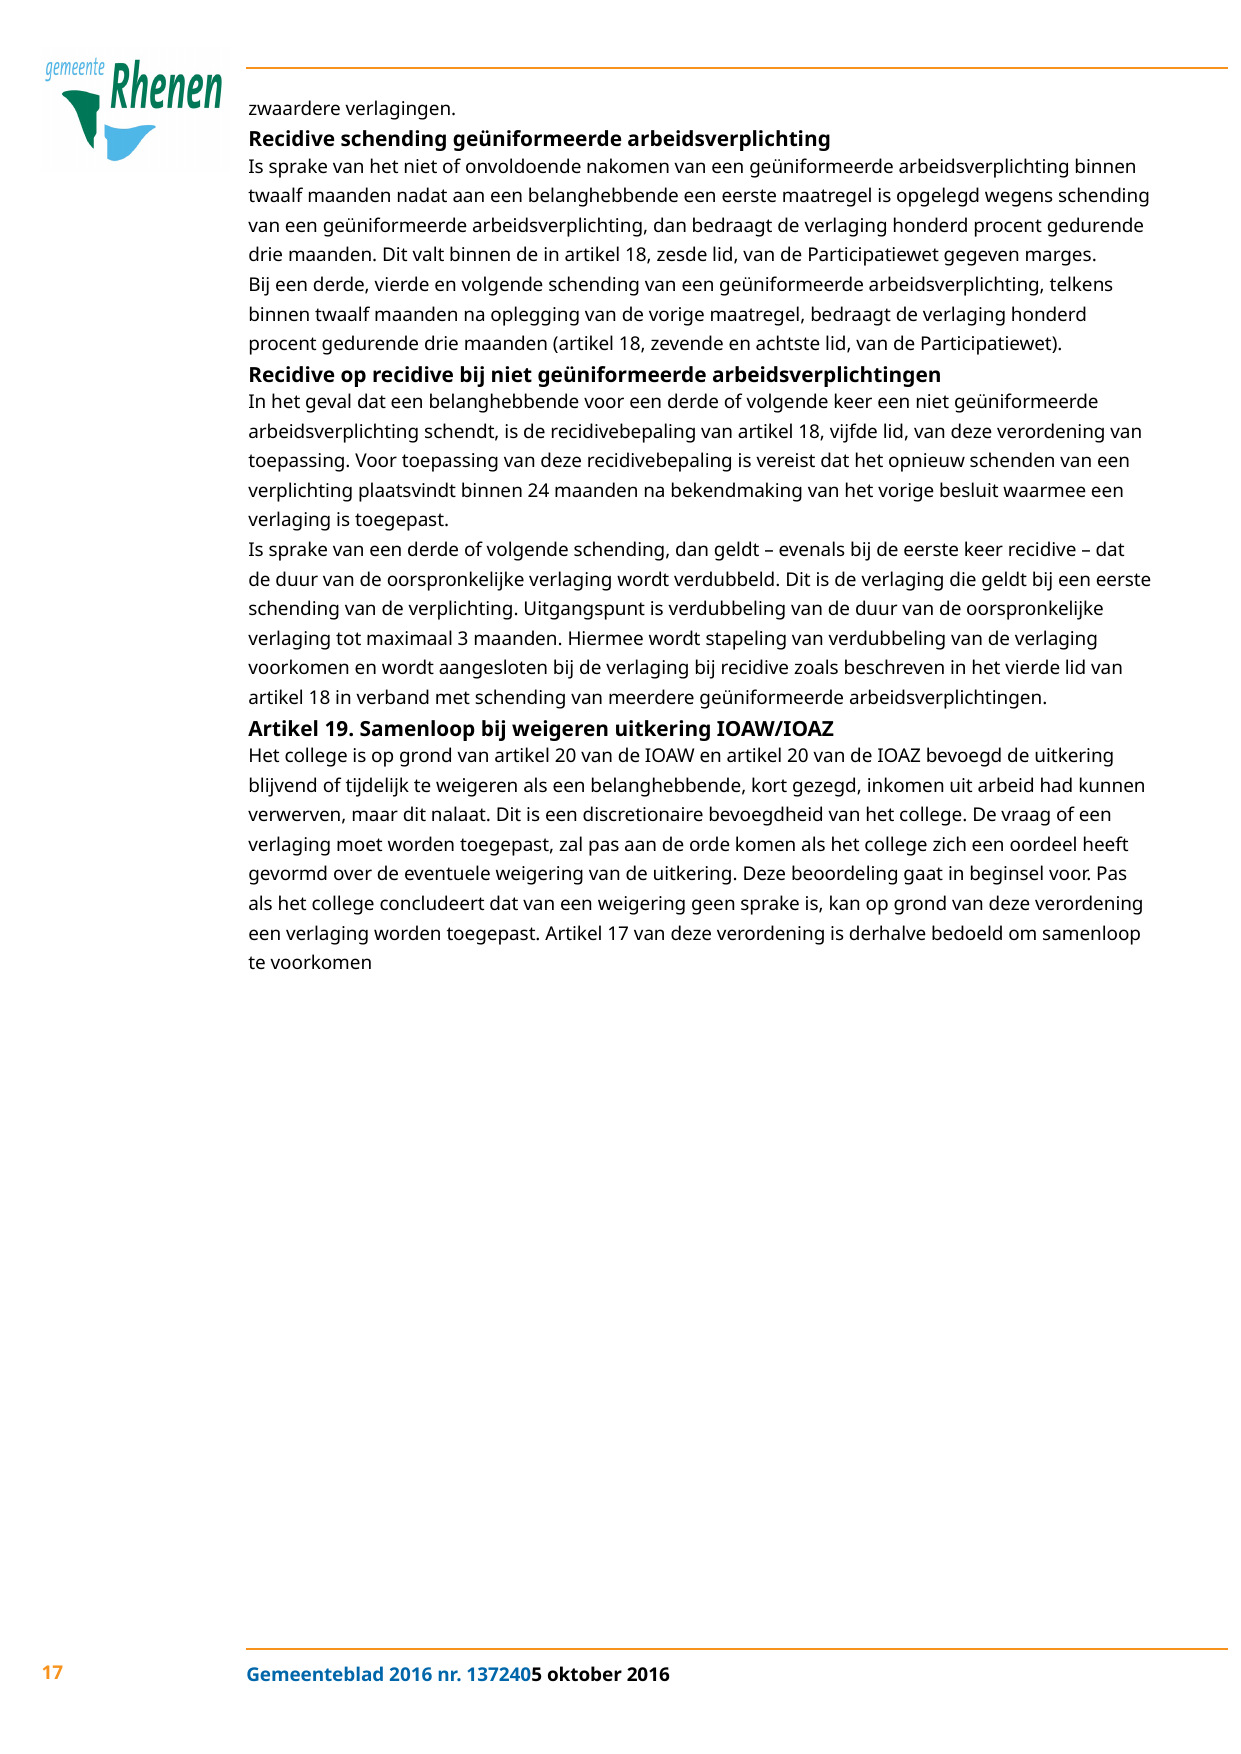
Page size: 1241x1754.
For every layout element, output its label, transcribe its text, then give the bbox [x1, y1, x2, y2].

text zwaardere verlagingen. [248, 95, 1152, 121]
text In het geval dat een belanghebbende voor een derde of volgende keer een niet geüniformeerde arbeidsverplichting schendt, is de recidivebepaling van artikel 18, vijfde lid, van deze verordening van toepassing. Voor toepassing van deze recidivebepaling is vereist dat het opnieuw schenden van een verplichting plaatsvindt binnen 24 maanden na bekendmaking van het vorige besluit waarmee een verlaging is toegepast. [248, 388, 1152, 532]
picture [41, 47, 231, 172]
text Bij een derde, vierde en volgende schending van een geüniformeerde arbeidsverplichting, telkens binnen twaalf maanden na oplegging van de vorige maatregel, bedraagt de verlaging honderd procent gedurende drie maanden (artikel 18, zevende en achtste lid, van de Participatiewet). [248, 271, 1152, 356]
text Is sprake van een derde of volgende schending, dan geldt – evenals bij de eerste keer recidive – dat de duur van de oorspronkelijke verlaging wordt verdubbeld. Dit is de verlaging die geldt bij een eerste schending van de verplichting. Uitgangspunt is verdubbeling van de duur van de oorspronkelijke verlaging tot maximaal 3 maanden. Hiermee wordt stapeling van verdubbeling van de verlaging voorkomen en wordt aangesloten bij de verlaging bij recidive zoals beschreven in het vierde lid van artikel 18 in verband met schending van meerdere geüniformeerde arbeidsverplichtingen. [248, 536, 1152, 710]
text Artikel 19. Samenloop bij weigeren uitkering IOAW/IOAZ [248, 714, 1152, 742]
text Is sprake van het niet of onvoldoende nakomen van een geüniformeerde arbeidsverplichting binnen twaalf maanden nadat aan een belanghebbende een eerste maatregel is opgelegd wegens schending van een geüniformeerde arbeidsverplichting, dan bedraagt de verlaging honderd procent gedurende drie maanden. Dit valt binnen de in artikel 18, zesde lid, van de Participatiewet gegeven marges. [248, 153, 1152, 267]
text Het college is op grond van artikel 20 van de IOAW en artikel 20 van de IOAZ bevoegd de uitkering blijvend of tijdelijk te weigeren als een belanghebbende, kort gezegd, inkomen uit arbeid had kunnen verwerven, maar dit nalaat. Dit is een discretionaire bevoegdheid van het college. De vraag of een verlaging moet worden toegepast, zal pas aan de orde komen als het college zich een oordeel heeft gevormd over de eventuele weigering van de uitkering. Deze beoordeling gaat in beginsel voor. Pas als het college concludeert dat van een weigering geen sprake is, kan op grond van deze verordening een verlaging worden toegepast. Artikel 17 van deze verordening is derhalve bedoeld om samenloop te voorkomen [248, 742, 1152, 975]
text Recidive schending geüniformeerde arbeidsverplichting [248, 124, 1152, 153]
text Recidive op recidive bij niet geüniformeerde arbeidsverplichtingen [248, 360, 1152, 388]
